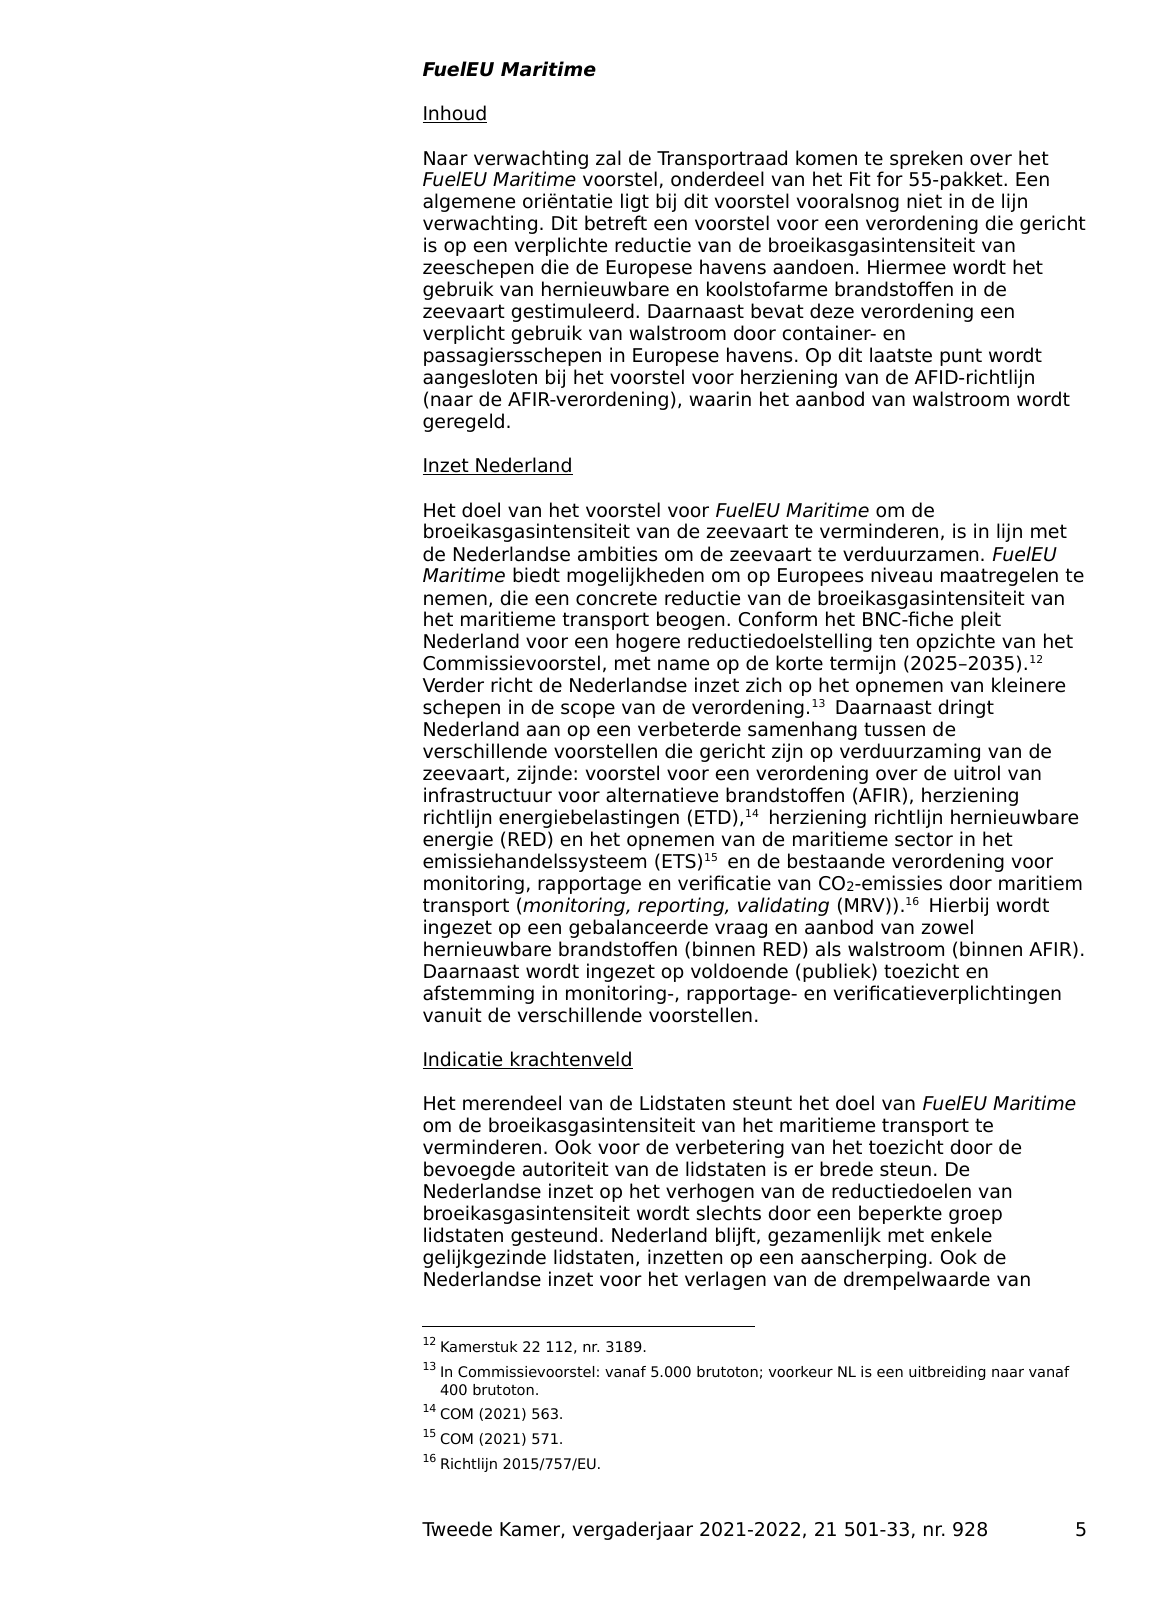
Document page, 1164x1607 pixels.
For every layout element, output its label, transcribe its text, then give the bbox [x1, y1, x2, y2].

subtitle Inzet Nederland [422, 455, 1087, 477]
text Kamerstuk 22 112, nr. 3189. [422, 1335, 1087, 1357]
text Naar verwachting zal de Transportraad komen te spreken over het FuelEU Maritime voorstel, onderdeel van het Fit for 55-pakket. Een algemene oriëntatie ligt bij dit voorstel vooralsnog niet in de lijn verwachting. Dit betreft een voorstel voor een verordening die gericht is op een verplichte reductie van de broeikasgasintensiteit van zeeschepen die de Europese havens aandoen. Hiermee wordt het gebruik van hernieuwbare en koolstofarme brandstoffen in de zeevaart gestimuleerd. Daarnaast bevat deze verordening een verplicht gebruik van walstroom door container- en passagiersschepen in Europese havens. Op dit laatste punt wordt aangesloten bij het voorstel voor herziening van de AFID-richtlijn (naar de AFIR-verordening), waarin het aanbod van walstroom wordt geregeld. [422, 147, 1087, 433]
subtitle Inhoud [422, 103, 1087, 125]
subtitle FuelEU Maritime [422, 59, 1087, 81]
text COM (2021) 563. [422, 1402, 1087, 1424]
text Het merendeel van de Lidstaten steunt het doel van FuelEU Maritime om de broeikasgasintensiteit van het maritieme transport te verminderen. Ook voor de verbetering van het toezicht door de bevoegde autoriteit van de lidstaten is er brede steun. De Nederlandse inzet op het verhogen van de reductiedoelen van broeikasgasintensiteit wordt slechts door een beperkte groep lidstaten gesteund. Nederland blijft, gezamenlijk met enkele gelijkgezinde lidstaten, inzetten op een aanscherping. Ook de Nederlandse inzet voor het verlagen van de drempelwaarde van [422, 1093, 1087, 1291]
text Richtlijn 2015/757/EU. [422, 1452, 1087, 1474]
text Het doel van het voorstel voor FuelEU Maritime om de broeikasgasintensiteit van de zeevaart te verminderen, is in lijn met de Nederlandse ambities om de zeevaart te verduurzamen. FuelEU Maritime biedt mogelijkheden om op Europees niveau maatregelen te nemen, die een concrete reductie van de broeikasgasintensiteit van het maritieme transport beogen. Conform het BNC-fiche pleit Nederland voor een hogere reductiedoelstelling ten opzichte van het Commissievoorstel, met name op de korte termijn (2025–2035). Verder richt de Nederlandse inzet zich op het opnemen van kleinere schepen in de scope van de verordening. Daarnaast dringt Nederland aan op een verbeterde samenhang tussen de verschillende voorstellen die gericht zijn op verduurzaming van de zeevaart, zijnde: voorstel voor een verordening over de uitrol van infrastructuur voor alternatieve brandstoffen (AFIR), herziening richtlijn energiebelastingen (ETD), herziening richtlijn hernieuwbare energie (RED) en het opnemen van de maritieme sector in het emissiehandelssysteem (ETS) en de bestaande verordening voor monitoring, rapportage en verificatie van CO2-emissies door maritiem transport (monitoring, reporting, validating (MRV)). Hierbij wordt ingezet op een gebalanceerde vraag en aanbod van zowel hernieuwbare brandstoffen (binnen RED) als walstroom (binnen AFIR). Daarnaast wordt ingezet op voldoende (publiek) toezicht en afstemming in monitoring-, rapportage- en verificatieverplichtingen vanuit de verschillende voorstellen. [422, 499, 1087, 1027]
text In Commissievoorstel: vanaf 5.000 brutoton; voorkeur NL is een uitbreiding naar vanaf 400 brutoton. [422, 1360, 1087, 1399]
subtitle Indicatie krachtenveld [422, 1049, 1087, 1071]
text COM (2021) 571. [422, 1427, 1087, 1449]
